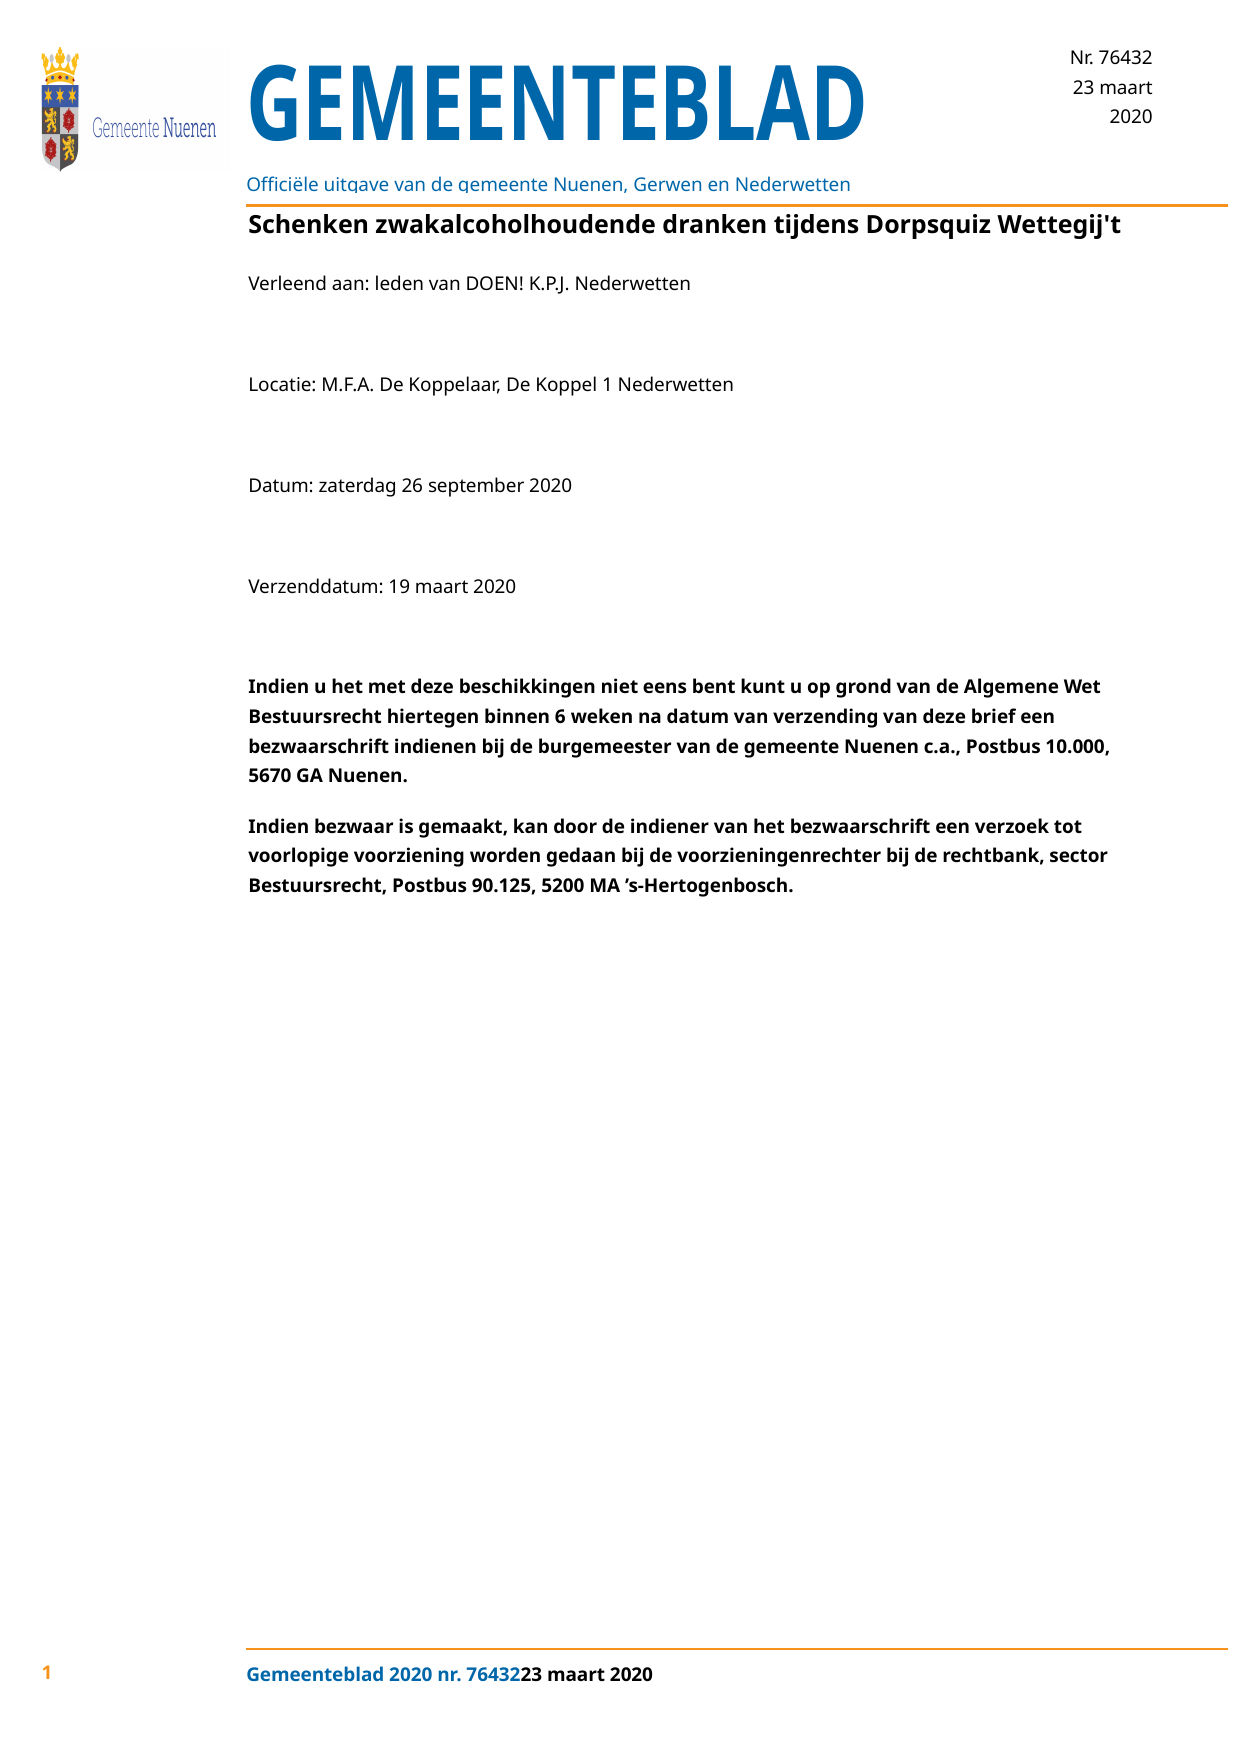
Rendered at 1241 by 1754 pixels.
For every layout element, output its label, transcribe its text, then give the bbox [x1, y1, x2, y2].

text Verzenddatum: 19 maart 2020 [248, 573, 1152, 598]
picture [41, 47, 231, 172]
text Verleend aan: leden van DOEN! K.P.J. Nederwetten [248, 270, 1152, 296]
text Datum: zaterdag 26 september 2020 [248, 472, 1152, 498]
text Indien bezwaar is gemaakt, kan door de indiener van het bezwaarschrift een verzoek tot voorlopige voorziening worden gedaan bij de voorzieningenrechter bij de rechtbank, sector Bestuursrecht, Postbus 90.125, 5200 MA ’s-Hertogenbosch. [248, 813, 1152, 898]
text Schenken zwakalcoholhoudende dranken tijdens Dorpsquiz Wettegij't [248, 207, 1152, 241]
text Indien u het met deze beschikkingen niet eens bent kunt u op grond van de Algemene Wet Bestuursrecht hiertegen binnen 6 weken na datum van verzending van deze brief een bezwaarschrift indienen bij de burgemeester van de gemeente Nuenen c.a., Postbus 10.000, 5670 GA Nuenen. [248, 674, 1152, 788]
text Locatie: M.F.A. De Koppelaar, De Koppel 1 Nederwetten [248, 371, 1152, 397]
